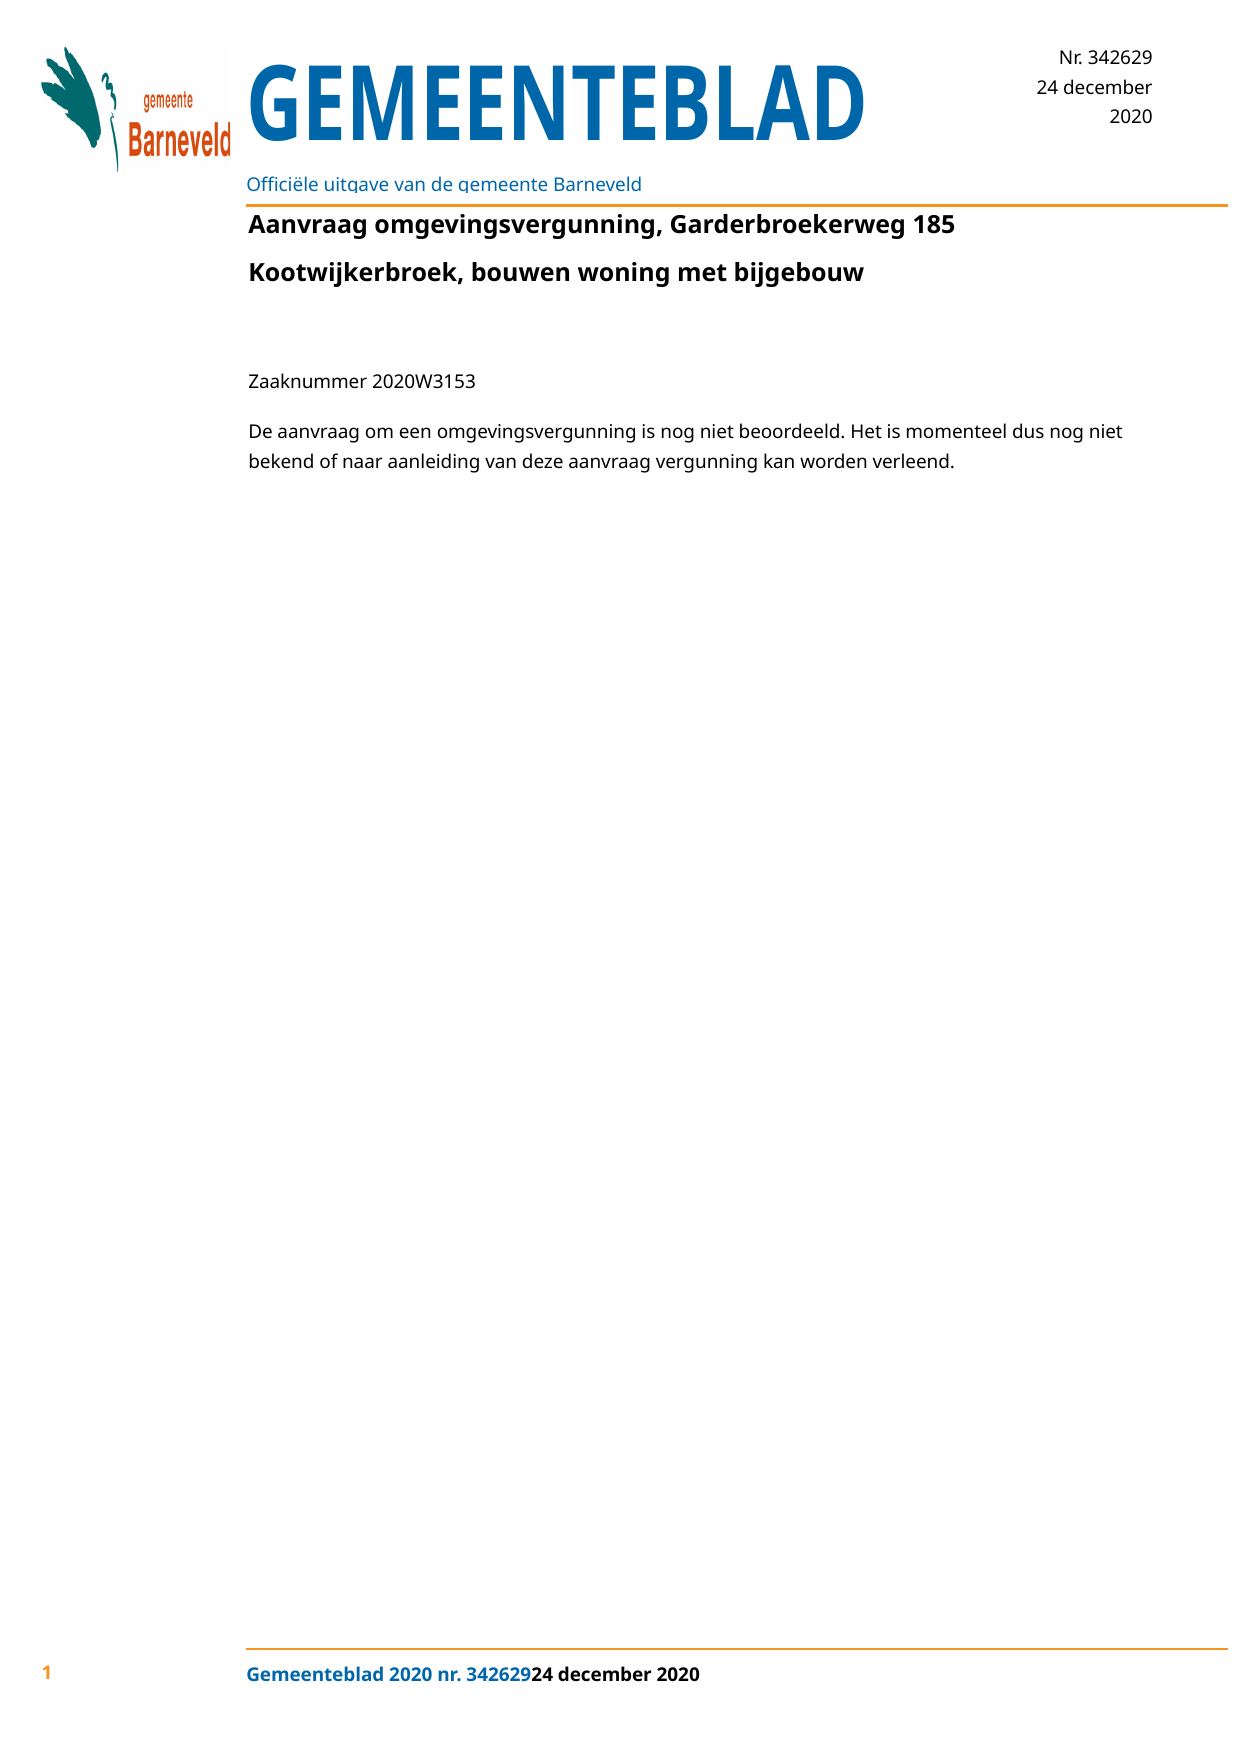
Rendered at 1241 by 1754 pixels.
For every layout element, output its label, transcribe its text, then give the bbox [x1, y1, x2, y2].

text De aanvraag om een omgevingsvergunning is nog niet beoordeeld. Het is momenteel dus nog niet bekend of naar aanleiding van deze aanvraag vergunning kan worden verleend. [248, 419, 1152, 474]
picture [41, 47, 231, 172]
text Zaaknummer 2020W3153 [248, 368, 1152, 394]
text Aanvraag omgevingsvergunning, Garderbroekerweg 185 Kootwijkerbroek, bouwen woning met bijgebouw [248, 207, 1152, 288]
